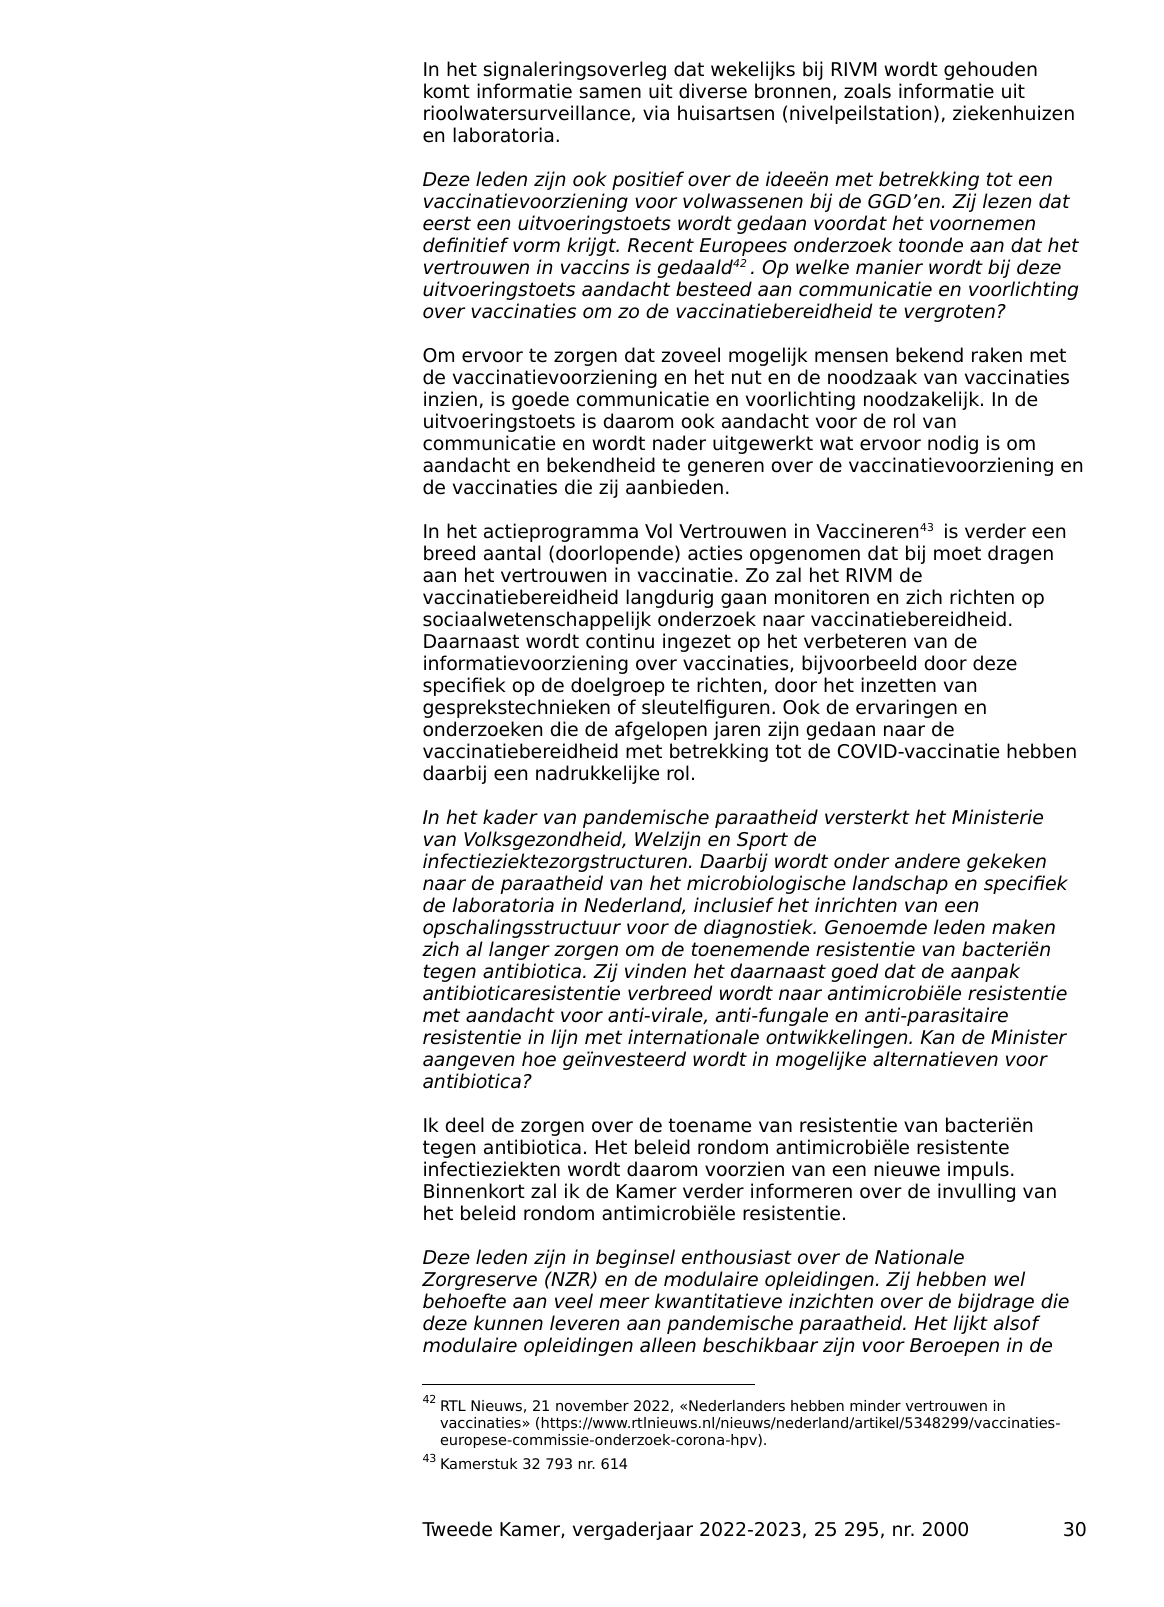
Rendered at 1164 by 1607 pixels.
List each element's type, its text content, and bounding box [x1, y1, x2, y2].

text RTL Nieuws, 21 november 2022, «Nederlanders hebben minder vertrouwen in vaccinaties» (https://www.rtlnieuws.nl/nieuws/nederland/artikel/5348299/vaccinaties-europese-commissie-onderzoek-corona-hpv). [422, 1393, 1087, 1449]
text Deze leden zijn in beginsel enthousiast over de Nationale Zorgreserve (NZR) en de modulaire opleidingen. Zij hebben wel behoefte aan veel meer kwantitatieve inzichten over de bijdrage die deze kunnen leveren aan pandemische paraatheid. Het lijkt alsof modulaire opleidingen alleen beschikbaar zijn voor Beroepen in de [422, 1247, 1087, 1357]
text Om ervoor te zorgen dat zoveel mogelijk mensen bekend raken met de vaccinatievoorziening en het nut en de noodzaak van vaccinaties inzien, is goede communicatie en voorlichting noodzakelijk. In de uitvoeringstoets is daarom ook aandacht voor de rol van communicatie en wordt nader uitgewerkt wat ervoor nodig is om aandacht en bekendheid te generen over de vaccinatievoorziening en de vaccinaties die zij aanbieden. [422, 345, 1087, 499]
text Kamerstuk 32 793 nr. 614 [422, 1452, 1087, 1474]
text Deze leden zijn ook positief over de ideeën met betrekking tot een vaccinatievoorziening voor volwassenen bij de GGD’en. Zij lezen dat eerst een uitvoeringstoets wordt gedaan voordat het voornemen definitief vorm krijgt. Recent Europees onderzoek toonde aan dat het vertrouwen in vaccins is gedaald. Op welke manier wordt bij deze uitvoeringstoets aandacht besteed aan communicatie en voorlichting over vaccinaties om zo de vaccinatiebereidheid te vergroten? [422, 169, 1087, 323]
text In het kader van pandemische paraatheid versterkt het Ministerie van Volksgezondheid, Welzijn en Sport de infectieziektezorgstructuren. Daarbij wordt onder andere gekeken naar de paraatheid van het microbiologische landschap en specifiek de laboratoria in Nederland, inclusief het inrichten van een opschalingsstructuur voor de diagnostiek. Genoemde leden maken zich al langer zorgen om de toenemende resistentie van bacteriën tegen antibiotica. Zij vinden het daarnaast goed dat de aanpak antibioticaresistentie verbreed wordt naar antimicrobiële resistentie met aandacht voor anti-virale, anti-fungale en anti-parasitaire resistentie in lijn met internationale ontwikkelingen. Kan de Minister aangeven hoe geïnvesteerd wordt in mogelijke alternatieven voor antibiotica? [422, 807, 1087, 1093]
text In het actieprogramma Vol Vertrouwen in Vaccineren is verder een breed aantal (doorlopende) acties opgenomen dat bij moet dragen aan het vertrouwen in vaccinatie. Zo zal het RIVM de vaccinatiebereidheid langdurig gaan monitoren en zich richten op sociaalwetenschappelijk onderzoek naar vaccinatiebereidheid. Daarnaast wordt continu ingezet op het verbeteren van de informatievoorziening over vaccinaties, bijvoorbeeld door deze specifiek op de doelgroep te richten, door het inzetten van gesprekstechnieken of sleutelfiguren. Ook de ervaringen en onderzoeken die de afgelopen jaren zijn gedaan naar de vaccinatiebereidheid met betrekking tot de COVID-vaccinatie hebben daarbij een nadrukkelijke rol. [422, 521, 1087, 785]
text In het signaleringsoverleg dat wekelijks bij RIVM wordt gehouden komt informatie samen uit diverse bronnen, zoals informatie uit rioolwatersurveillance, via huisartsen (nivelpeilstation), ziekenhuizen en laboratoria. [422, 59, 1087, 147]
text Ik deel de zorgen over de toename van resistentie van bacteriën tegen antibiotica. Het beleid rondom antimicrobiële resistente infectieziekten wordt daarom voorzien van een nieuwe impuls. Binnenkort zal ik de Kamer verder informeren over de invulling van het beleid rondom antimicrobiële resistentie. [422, 1115, 1087, 1225]
